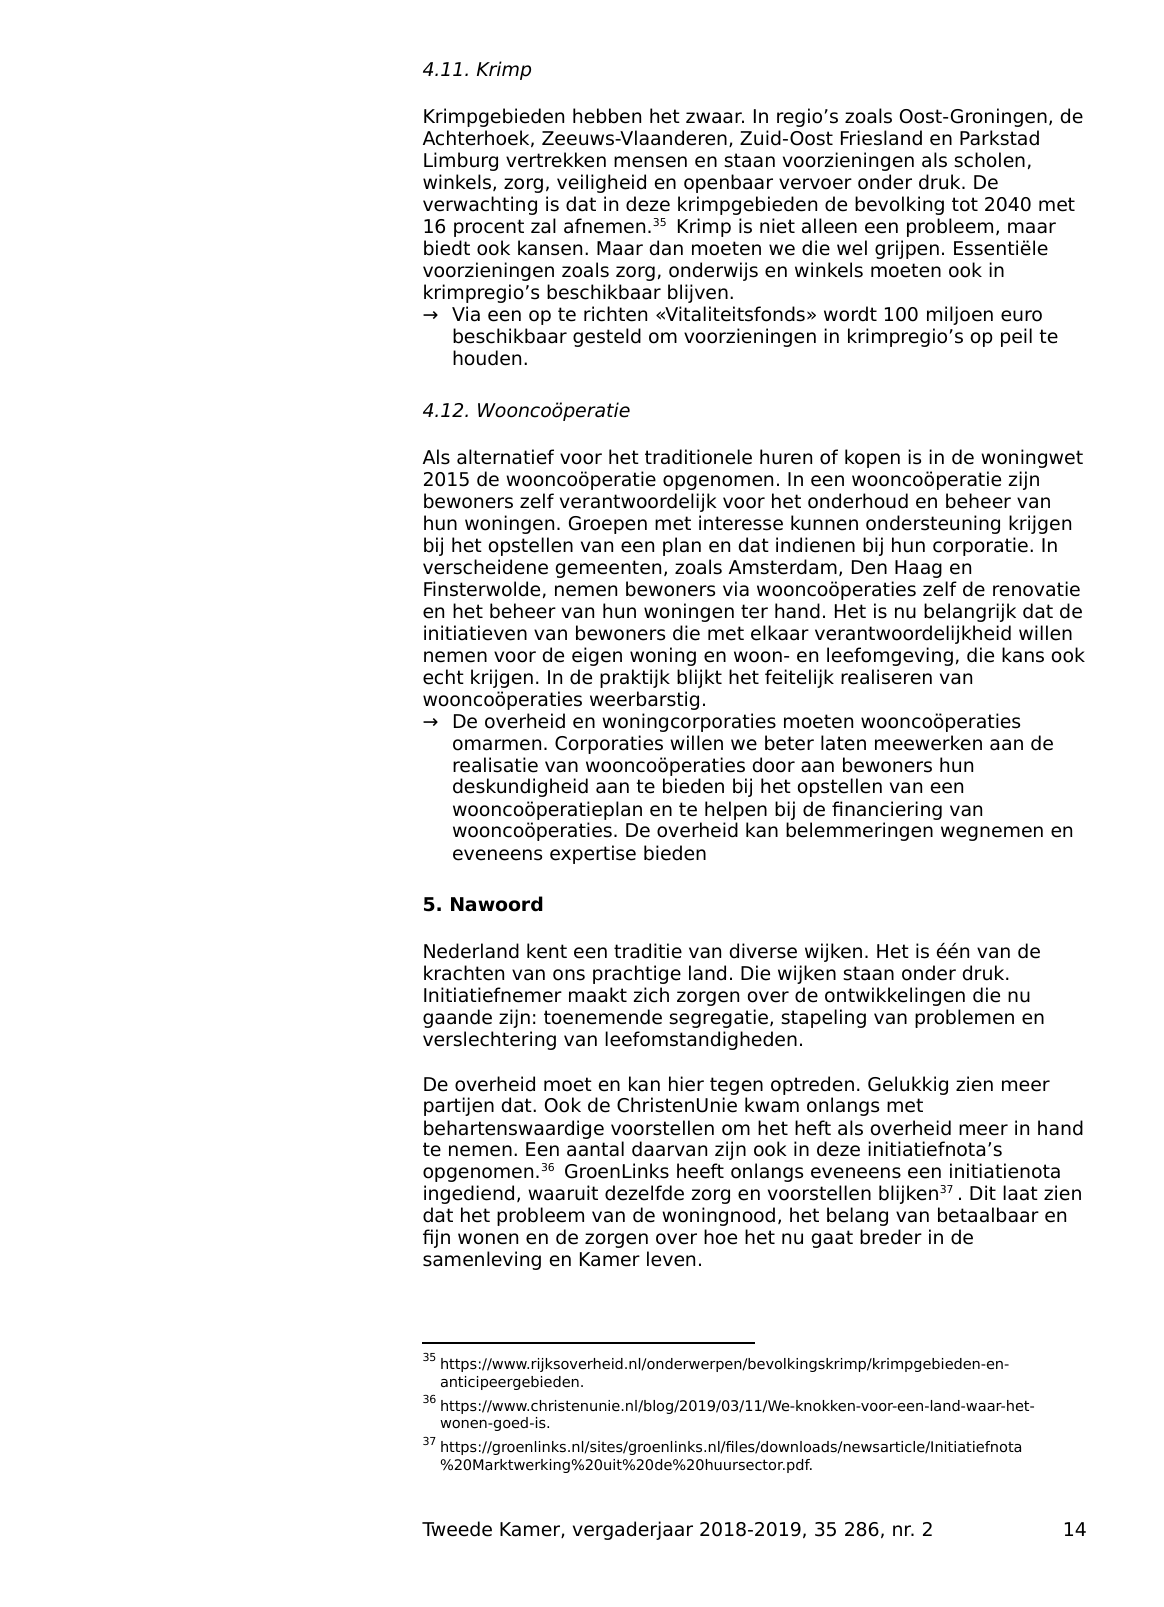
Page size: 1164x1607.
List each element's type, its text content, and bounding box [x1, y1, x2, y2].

text https://www.rijksoverheid.nl/onderwerpen/bevolkingskrimp/krimpgebieden-en-anticipeergebieden. [422, 1352, 1087, 1391]
text https://groenlinks.nl/sites/groenlinks.nl/files/downloads/newsarticle/Initiatiefnota%20Marktwerking%20uit%20de%20huursector.pdf. [422, 1435, 1087, 1474]
text → De overheid en woningcorporaties moeten wooncoöperaties omarmen. Corporaties willen we beter laten meewerken aan de realisatie van wooncoöperaties door aan bewoners hun deskundigheid aan te bieden bij het opstellen van een wooncoöperatieplan en te helpen bij de financiering van wooncoöperaties. De overheid kan belemmeringen wegnemen en eveneens expertise bieden [422, 711, 1087, 864]
subtitle 4.12. Wooncoöperatie [422, 400, 1087, 422]
text https://www.christenunie.nl/blog/2019/03/11/We-knokken-voor-een-land-waar-het-wonen-goed-is. [422, 1393, 1087, 1432]
text → Via een op te richten «Vitaliteitsfonds» wordt 100 miljoen euro beschikbaar gesteld om voorzieningen in krimpregio’s op peil te houden. [422, 304, 1087, 370]
subtitle 5. Nawoord [422, 894, 1087, 916]
text Als alternatief voor het traditionele huren of kopen is in de woningwet 2015 de wooncoöperatie opgenomen. In een wooncoöperatie zijn bewoners zelf verantwoordelijk voor het onderhoud en beheer van hun woningen. Groepen met interesse kunnen ondersteuning krijgen bij het opstellen van een plan en dat indienen bij hun corporatie. In verscheidene gemeenten, zoals Amsterdam, Den Haag en Finsterwolde, nemen bewoners via wooncoöperaties zelf de renovatie en het beheer van hun woningen ter hand. Het is nu belangrijk dat de initiatieven van bewoners die met elkaar verantwoordelijkheid willen nemen voor de eigen woning en woon- en leefomgeving, die kans ook echt krijgen. In de praktijk blijkt het feitelijk realiseren van wooncoöperaties weerbarstig. [422, 447, 1087, 711]
text De overheid moet en kan hier tegen optreden. Gelukkig zien meer partijen dat. Ook de ChristenUnie kwam onlangs met behartenswaardige voorstellen om het heft als overheid meer in hand te nemen. Een aantal daarvan zijn ook in deze initiatiefnota’s opgenomen. GroenLinks heeft onlangs eveneens een initiatienota ingediend, waaruit dezelfde zorg en voorstellen blijken. Dit laat zien dat het probleem van de woningnood, het belang van betaalbaar en fijn wonen en de zorgen over hoe het nu gaat breder in de samenleving en Kamer leven. [422, 1073, 1087, 1271]
subtitle 4.11. Krimp [422, 59, 1087, 81]
text Krimpgebieden hebben het zwaar. In regio’s zoals Oost-Groningen, de Achterhoek, Zeeuws-Vlaanderen, Zuid-Oost Friesland en Parkstad Limburg vertrekken mensen en staan voorzieningen als scholen, winkels, zorg, veiligheid en openbaar vervoer onder druk. De verwachting is dat in deze krimpgebieden de bevolking tot 2040 met 16 procent zal afnemen. Krimp is niet alleen een probleem, maar biedt ook kansen. Maar dan moeten we die wel grijpen. Essentiële voorzieningen zoals zorg, onderwijs en winkels moeten ook in krimpregio’s beschikbaar blijven. [422, 106, 1087, 304]
text Nederland kent een traditie van diverse wijken. Het is één van de krachten van ons prachtige land. Die wijken staan onder druk. Initiatiefnemer maakt zich zorgen over de ontwikkelingen die nu gaande zijn: toenemende segregatie, stapeling van problemen en verslechtering van leefomstandigheden. [422, 941, 1087, 1051]
